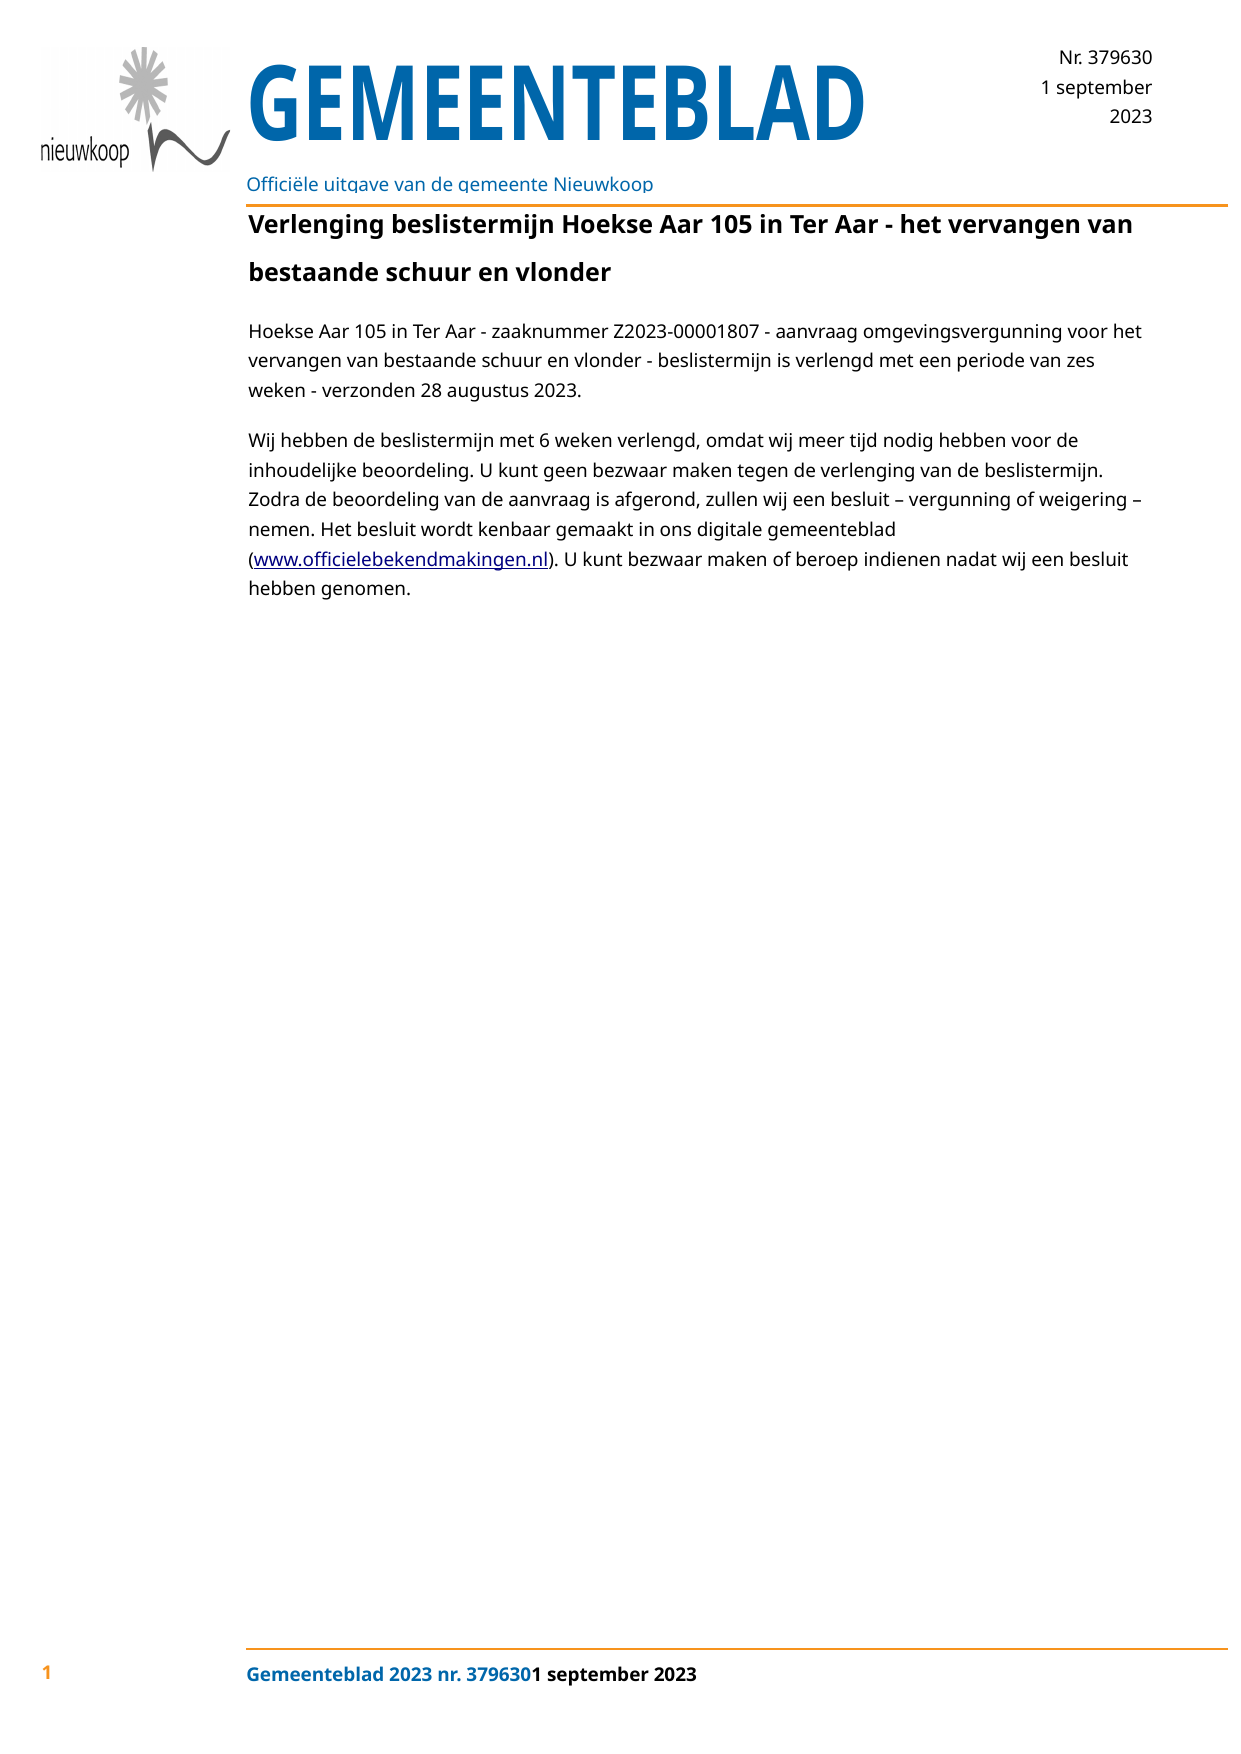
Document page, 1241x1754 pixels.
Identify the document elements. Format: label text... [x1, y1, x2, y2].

text Hoekse Aar 105 in Ter Aar - zaaknummer Z2023-00001807 - aanvraag omgevingsvergunning voor het vervangen van bestaande schuur en vlonder - beslistermijn is verlengd met een periode van zes weken - verzonden 28 augustus 2023. [248, 318, 1152, 403]
picture [41, 47, 231, 172]
text Verlenging beslistermijn Hoekse Aar 105 in Ter Aar - het vervangen van bestaande schuur en vlonder [248, 207, 1152, 288]
text Wij hebben de beslistermijn met 6 weken verlengd, omdat wij meer tijd nodig hebben voor de inhoudelijke beoordeling. U kunt geen bezwaar maken tegen de verlenging van de beslistermijn. Zodra de beoordeling van de aanvraag is afgerond, zullen wij een besluit – vergunning of weigering – nemen. Het besluit wordt kenbaar gemaakt in ons digitale gemeenteblad (www.officielebekendmakingen.nl). U kunt bezwaar maken of beroep indienen nadat wij een besluit hebben genomen. [248, 427, 1152, 601]
